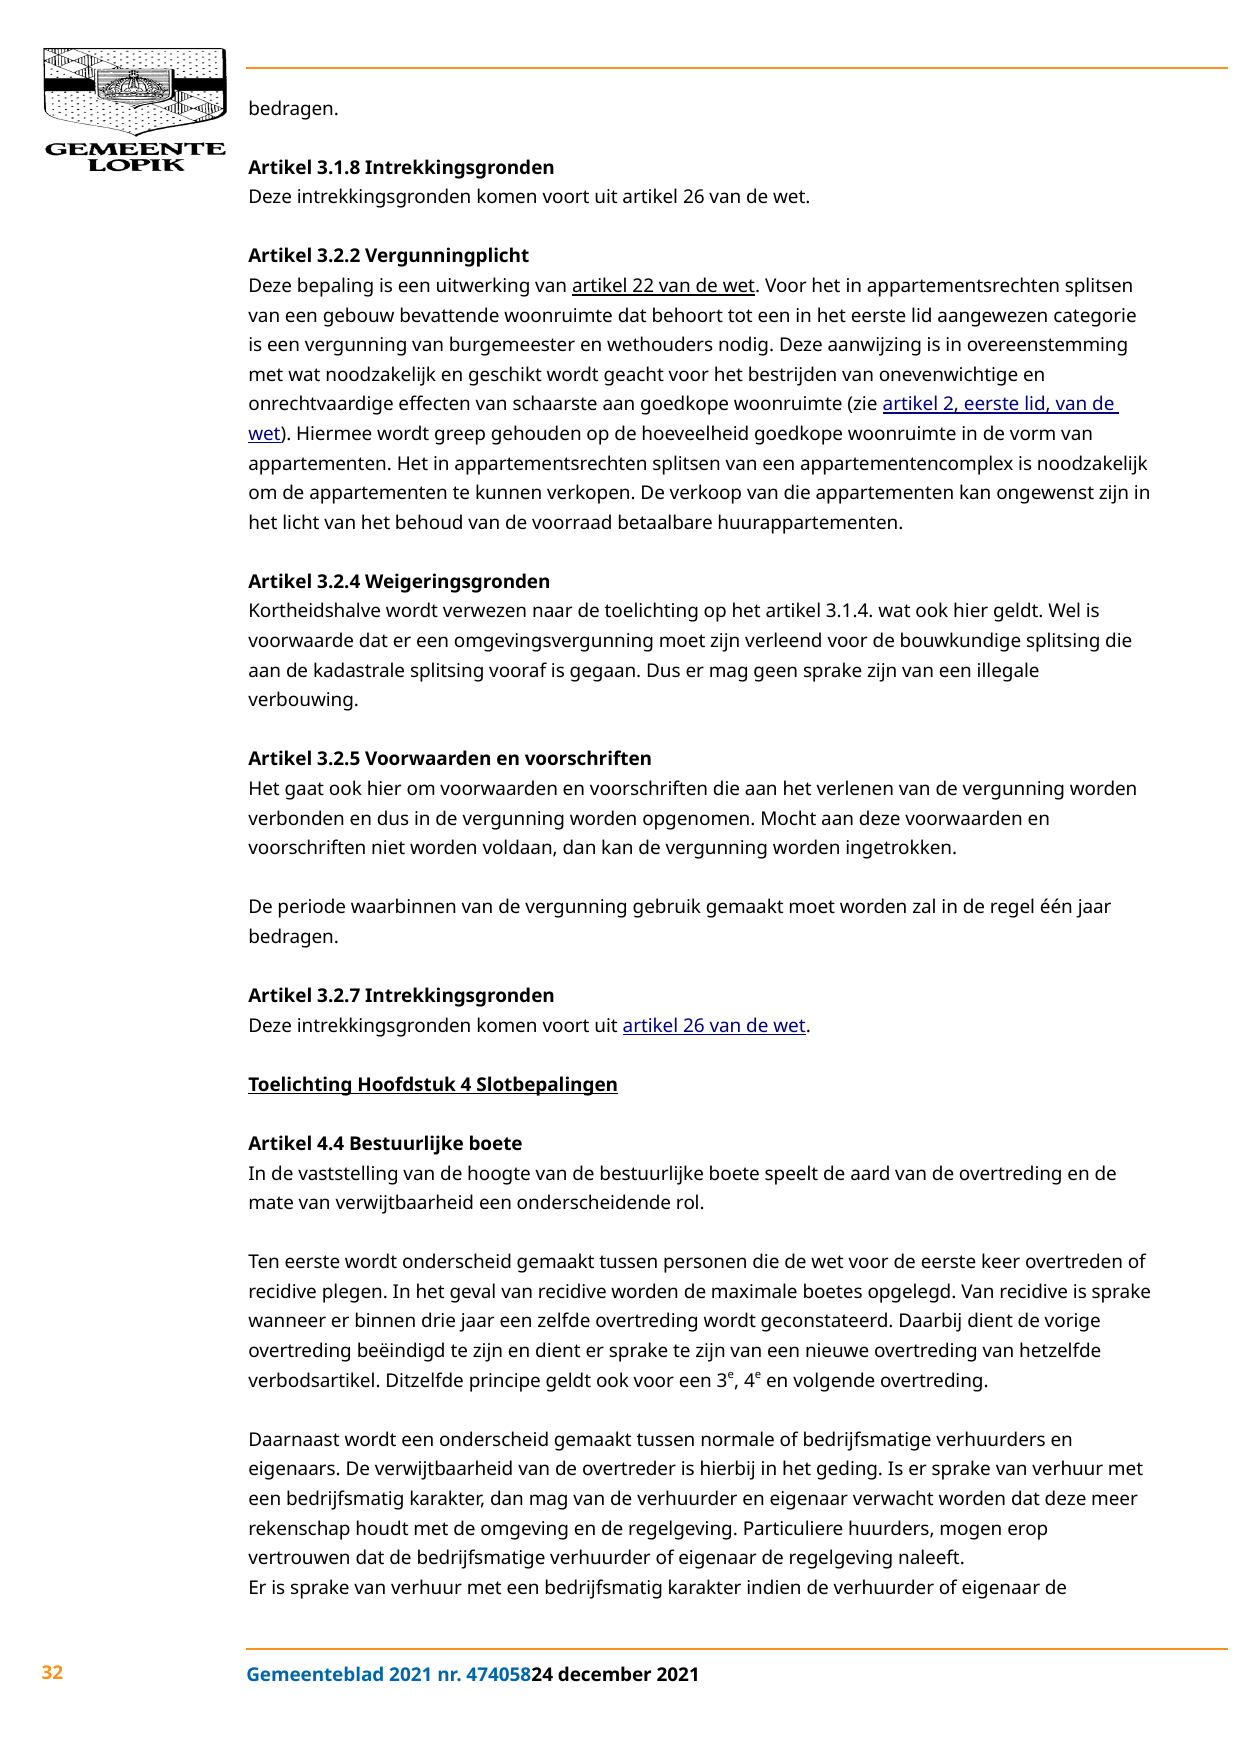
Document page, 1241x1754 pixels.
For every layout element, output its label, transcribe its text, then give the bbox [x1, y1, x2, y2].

text Deze bepaling is een uitwerking van artikel 22 van de wet. Voor het in appartementsrechten splitsen van een gebouw bevattende woonruimte dat behoort tot een in het eerste lid aangewezen categorie is een vergunning van burgemeester en wethouders nodig. Deze aanwijzing is in overeenstemming met wat noodzakelijk en geschikt wordt geacht voor het bestrijden van onevenwichtige en onrechtvaardige effecten van schaarste aan goedkope woonruimte (zie artikel 2, eerste lid, van de wet). Hiermee wordt greep gehouden op de hoeveelheid goedkope woonruimte in de vorm van appartementen. Het in appartementsrechten splitsen van een appartementencomplex is noodzakelijk om de appartementen te kunnen verkopen. De verkoop van die appartementen kan ongewenst zijn in het licht van het behoud van de voorraad betaalbare huurappartementen. [248, 272, 1152, 535]
picture [41, 47, 231, 172]
text De periode waarbinnen van de vergunning gebruik gemaakt moet worden zal in de regel één jaar bedragen. [248, 893, 1152, 949]
text Ten eerste wordt onderscheid gemaakt tussen personen die de wet voor de eerste keer overtreden of recidive plegen. In het geval van recidive worden de maximale boetes opgelegd. Van recidive is sprake wanneer er binnen drie jaar een zelfde overtreding wordt geconstateerd. Daarbij dient de vorige overtreding beëindigd te zijn en dient er sprake te zijn van een nieuwe overtreding van hetzelfde verbodsartikel. Ditzelfde principe geldt ook voor een 3e, 4e en volgende overtreding. [248, 1248, 1152, 1393]
text Artikel 3.2.5 Voorwaarden en voorschriften [248, 746, 1152, 771]
text Artikel 3.2.4 Weigeringsgronden [248, 568, 1152, 594]
text Kortheidshalve wordt verwezen naar de toelichting op het artikel 3.1.4. wat ook hier geldt. Wel is voorwaarde dat er een omgevingsvergunning moet zijn verleend voor de bouwkundige splitsing die aan de kadastrale splitsing vooraf is gegaan. Dus er mag geen sprake zijn van een illegale verbouwing. [248, 598, 1152, 712]
text Deze intrekkingsgronden komen voort uit artikel 26 van de wet. [248, 183, 1152, 209]
text Het gaat ook hier om voorwaarden en voorschriften die aan het verlenen van de vergunning worden verbonden en dus in de vergunning worden opgenomen. Mocht aan deze voorwaarden en voorschriften niet worden voldaan, dan kan de vergunning worden ingetrokken. [248, 775, 1152, 860]
text Artikel 4.4 Bestuurlijke boete [248, 1130, 1152, 1156]
text In de vaststelling van de hoogte van de bestuurlijke boete speelt de aard van de overtreding en de mate van verwijtbaarheid een onderscheidende rol. [248, 1160, 1152, 1215]
text Toelichting Hoofdstuk 4 Slotbepalingen [248, 1071, 1152, 1097]
text Daarnaast wordt een onderscheid gemaakt tussen normale of bedrijfsmatige verhuurders en eigenaars. De verwijtbaarheid van de overtreder is hierbij in het geding. Is er sprake van verhuur met een bedrijfsmatig karakter, dan mag van de verhuurder en eigenaar verwacht worden dat deze meer rekenschap houdt met de omgeving en de regelgeving. Particuliere huurders, mogen erop vertrouwen dat de bedrijfsmatige verhuurder of eigenaar de regelgeving naleeft. [248, 1426, 1152, 1570]
text Artikel 3.2.2 Vergunningplicht [248, 243, 1152, 268]
text bedragen. [248, 95, 1152, 121]
text Artikel 3.2.7 Intrekkingsgronden [248, 982, 1152, 1008]
text Deze intrekkingsgronden komen voort uit artikel 26 van de wet. [248, 1012, 1152, 1038]
text Er is sprake van verhuur met een bedrijfsmatig karakter indien de verhuurder of eigenaar de [248, 1574, 1152, 1600]
text Artikel 3.1.8 Intrekkingsgronden [248, 154, 1152, 180]
